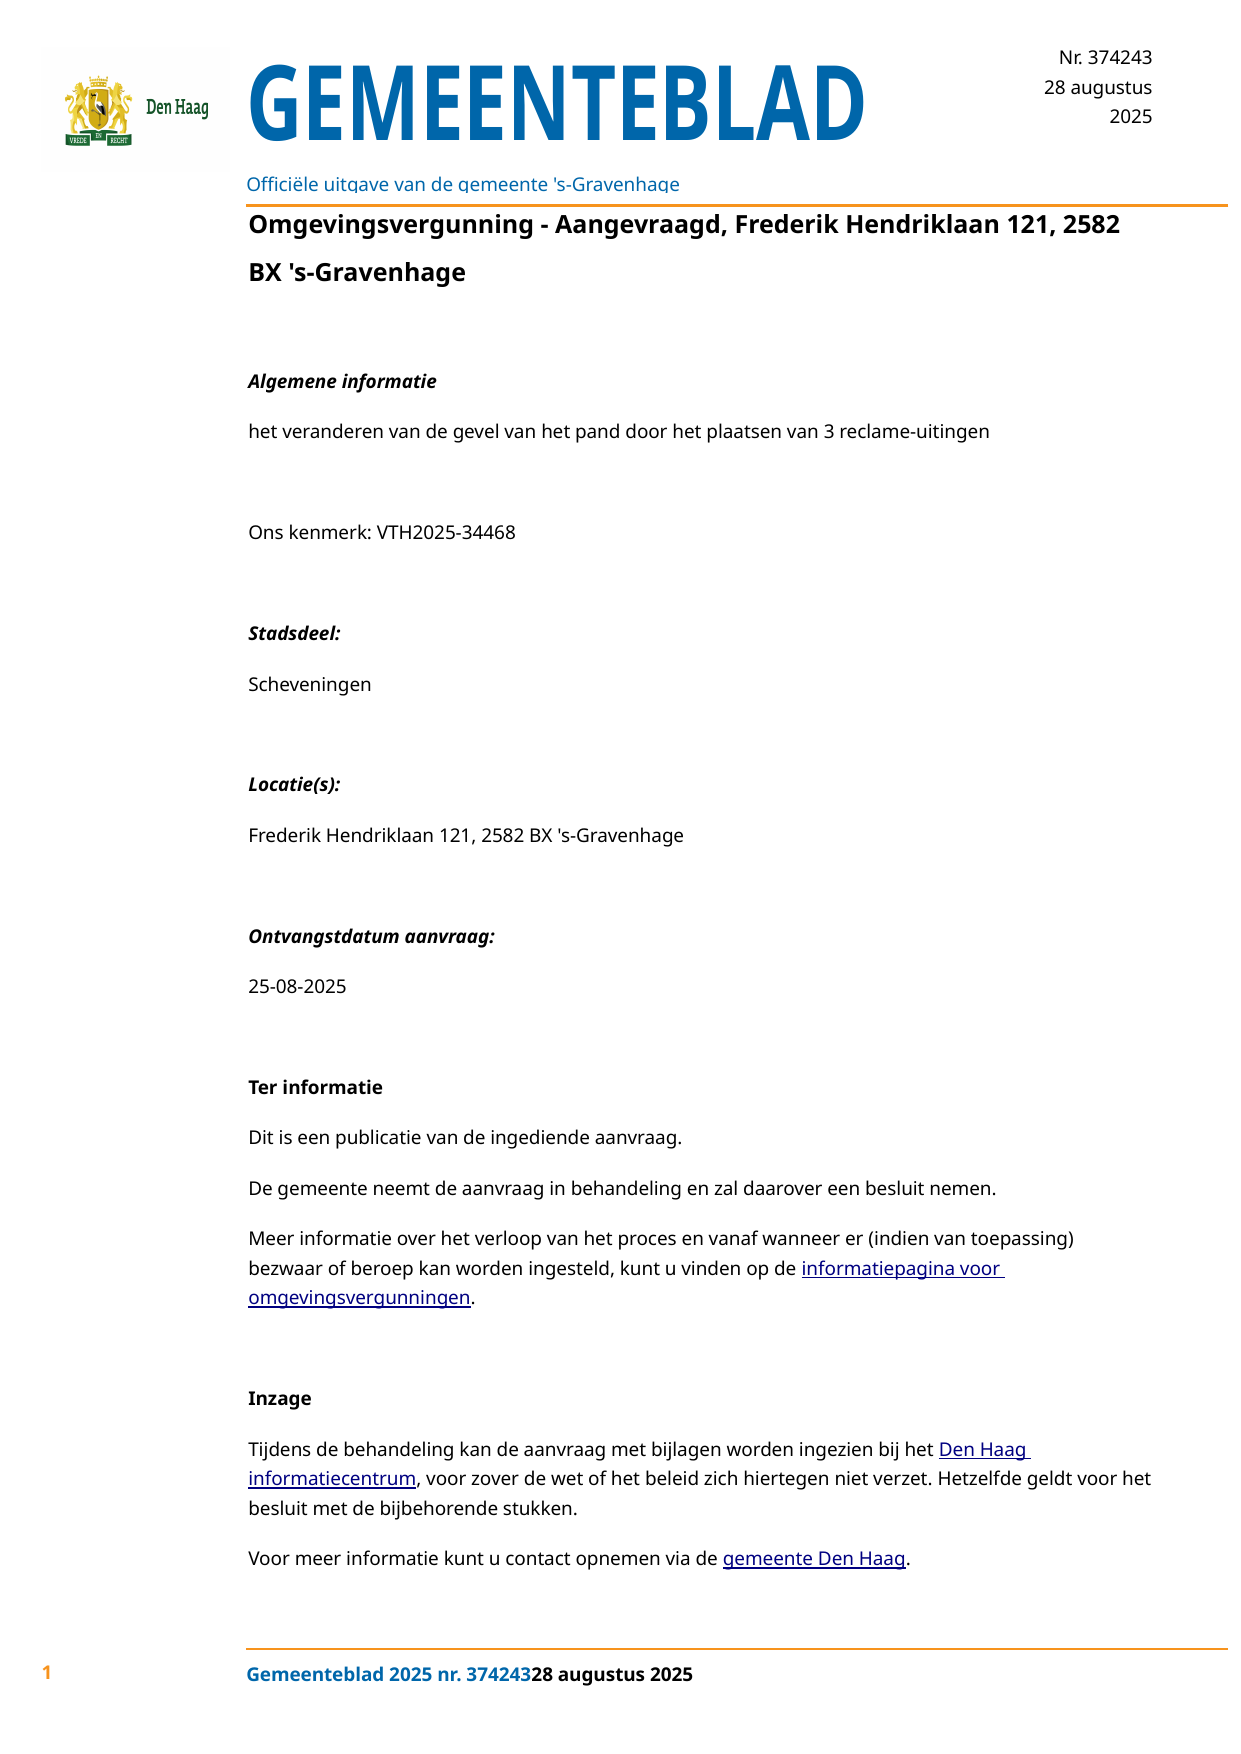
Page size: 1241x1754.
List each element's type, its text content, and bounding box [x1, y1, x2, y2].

text Dit is een publicatie van de ingediende aanvraag. [248, 1124, 1152, 1150]
text Scheveningen [248, 671, 1152, 697]
text Ons kenmerk: VTH2025-34468 [248, 519, 1152, 545]
text Ter informatie [248, 1074, 1152, 1100]
text Frederik Hendriklaan 121, 2582 BX 's-Gravenhage [248, 822, 1152, 848]
text Omgevingsvergunning - Aangevraagd, Frederik Hendriklaan 121, 2582 BX 's-Gravenhage [248, 207, 1152, 288]
text Meer informatie over het verloop van het proces en vanaf wanneer er (indien van toepassing) bezwaar of beroep kan worden ingesteld, kunt u vinden op de informatiepagina voor omgevingsvergunningen. [248, 1225, 1152, 1310]
text Locatie(s): [248, 772, 1152, 797]
text 25-08-2025 [248, 973, 1152, 999]
text Tijdens de behandeling kan de aanvraag met bijlagen worden ingezien bij het Den Haag informatiecentrum, voor zover de wet of het beleid zich hiertegen niet verzet. Hetzelfde geldt voor het besluit met de bijbehorende stukken. [248, 1436, 1152, 1521]
text Voor meer informatie kunt u contact opnemen via de gemeente Den Haag. [248, 1545, 1152, 1571]
text Algemene informatie [248, 368, 1152, 394]
text De gemeente neemt de aanvraag in behandeling en zal daarover een besluit nemen. [248, 1175, 1152, 1201]
text Ontvangstdatum aanvraag: [248, 923, 1152, 949]
text Inzage [248, 1385, 1152, 1411]
text het veranderen van de gevel van het pand door het plaatsen van 3 reclame-uitingen [248, 419, 1152, 444]
picture [41, 47, 231, 172]
text Stadsdeel: [248, 620, 1152, 646]
